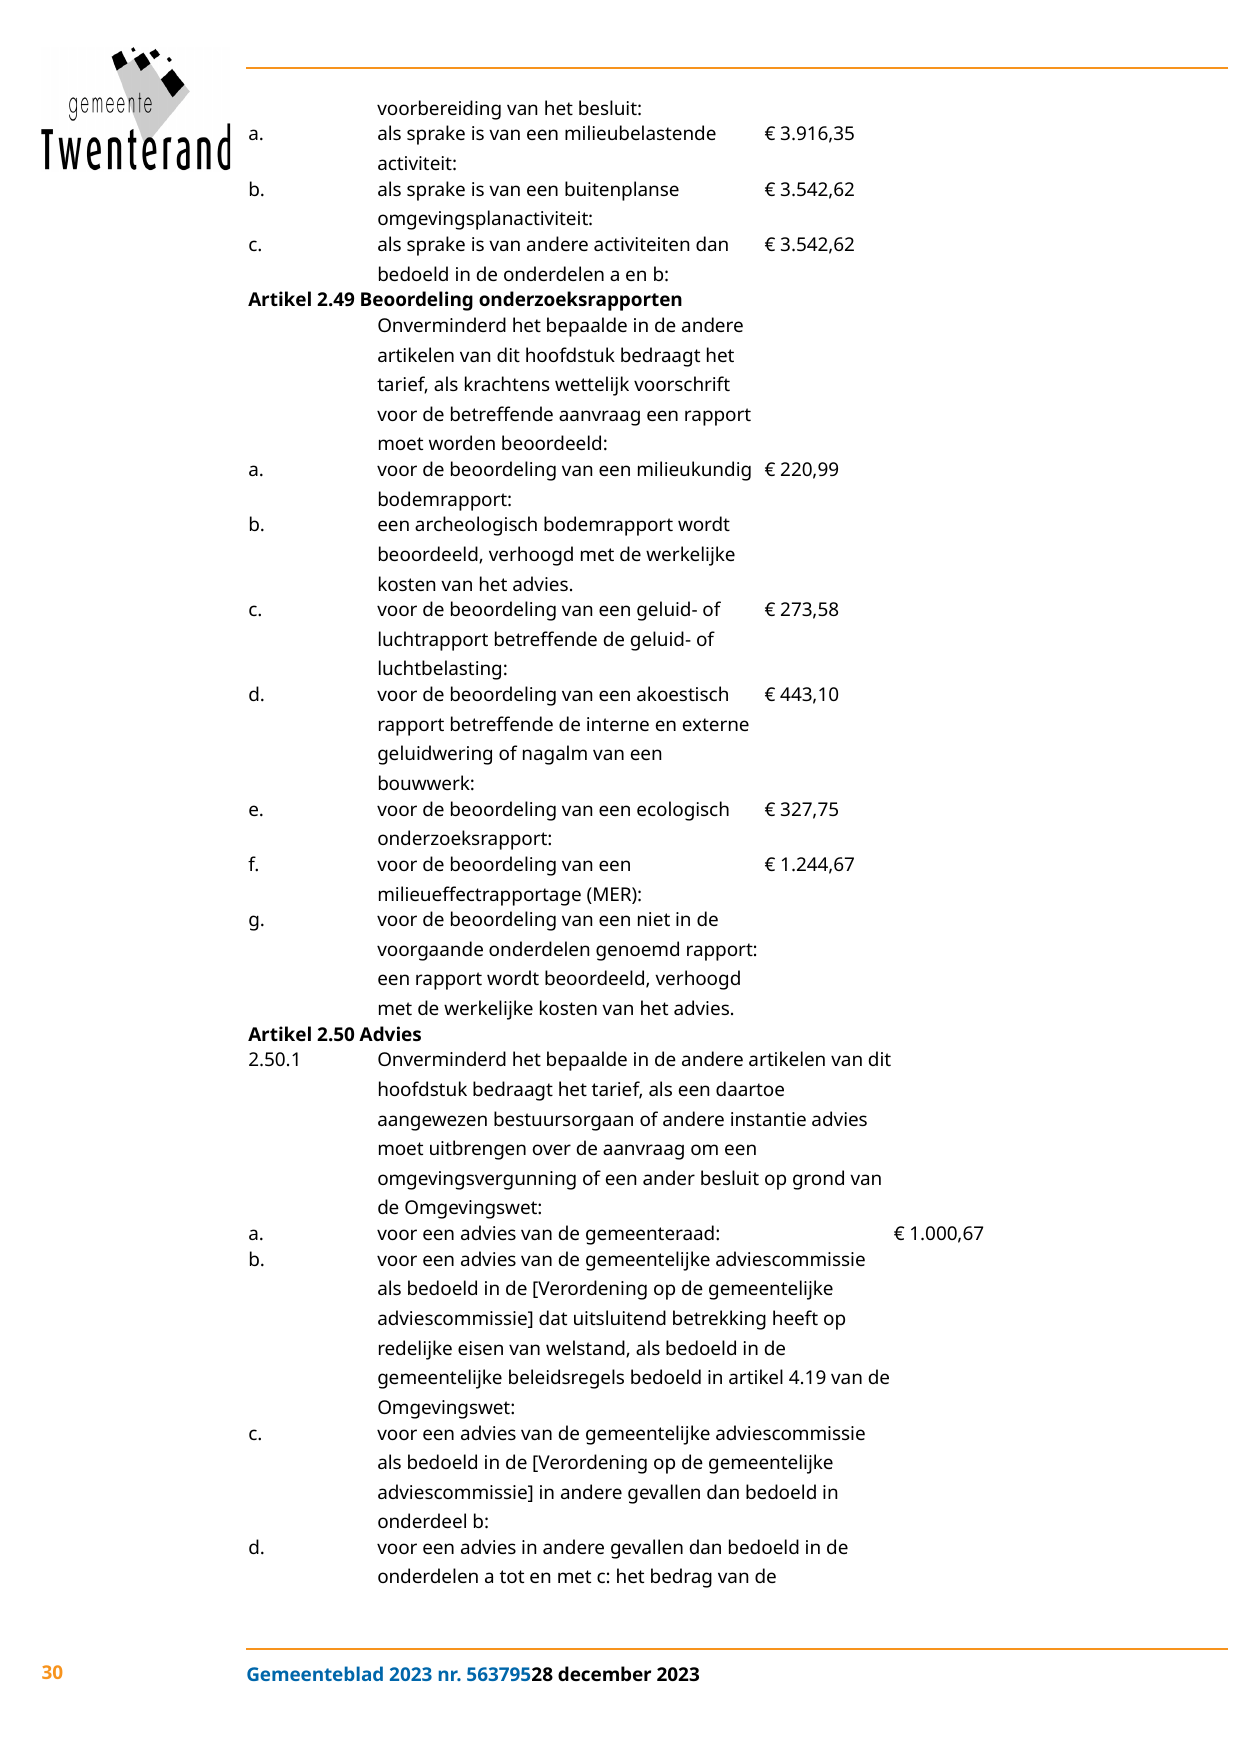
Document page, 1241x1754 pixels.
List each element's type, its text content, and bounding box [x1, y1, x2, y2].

table_cell voor de beoordeling van een milieukundig bodemrapport: [377, 456, 764, 512]
table_cell b. [248, 176, 377, 231]
table_cell e. [248, 796, 377, 851]
table_cell [764, 512, 1022, 596]
table_cell voor een advies van de gemeentelijke adviescommissie als bedoeld in de [Verordening op de gemeentelijke adviescommissie] dat uitsluitend betrekking heeft op redelijke eisen van welstand, als bedoeld in de gemeentelijke beleidsregels bedoeld in artikel 4.19 van de Omgevingswet: [377, 1246, 893, 1420]
table_cell c. [248, 231, 377, 286]
table_cell € 3.916,35 [764, 121, 1022, 176]
table_cell [764, 312, 1022, 456]
table_cell [894, 1047, 1022, 1220]
table_cell Onverminderd het bepaalde in de andere artikelen van dit hoofdstuk bedraagt het tarief, als een daartoe aangewezen bestuursorgaan of andere instantie advies moet uitbrengen over de aanvraag om een omgevingsvergunning of een ander besluit op grond van de Omgevingswet: [377, 1047, 893, 1220]
table_cell [1023, 1420, 1152, 1534]
table_cell als sprake is van een milieubelastende activiteit: [377, 121, 764, 176]
table_cell € 1.000,67 [894, 1220, 1022, 1246]
table_cell [1023, 512, 1152, 596]
table_cell [894, 1420, 1022, 1534]
table_cell [1023, 1047, 1152, 1220]
table_cell [1023, 312, 1152, 456]
table_cell b. [248, 512, 377, 596]
table_cell als sprake is van andere activiteiten dan bedoeld in de onderdelen a en b: [377, 231, 764, 286]
table_cell g. [248, 906, 377, 1021]
table_cell b. [248, 1246, 377, 1420]
table_cell [764, 906, 1022, 1021]
table_cell als sprake is van een buitenplanse omgevingsplanactiviteit: [377, 176, 764, 231]
table_cell [1023, 176, 1152, 231]
table_cell [1023, 1220, 1152, 1246]
table_cell voor de beoordeling van een niet in de voorgaande onderdelen genoemd rapport: een rapport wordt beoordeeld, verhoogd met de werkelijke kosten van het advies. [377, 906, 764, 1021]
table_cell c. [248, 1420, 377, 1534]
table_cell [1023, 121, 1152, 176]
table_cell [1023, 796, 1152, 851]
table_cell € 443,10 [764, 681, 1022, 796]
table_cell [1023, 851, 1152, 906]
table_cell [248, 312, 377, 456]
table_cell [894, 1246, 1022, 1420]
table_cell [248, 95, 377, 121]
table_cell d. [248, 1534, 377, 1589]
table_cell voorbereiding van het besluit: [377, 95, 764, 121]
table_cell [1023, 456, 1152, 512]
table_cell a. [248, 456, 377, 512]
table_cell € 1.244,67 [764, 851, 1022, 906]
table_cell voor een advies in andere gevallen dan bedoeld in de onderdelen a tot en met c: het bedrag van de [377, 1534, 893, 1589]
picture [41, 47, 231, 172]
table_cell Artikel 2.50 Advies [248, 1021, 1022, 1047]
table_cell € 220,99 [764, 456, 1022, 512]
table_cell a. [248, 121, 377, 176]
table_cell [1023, 906, 1152, 1021]
table_cell voor een advies van de gemeenteraad: [377, 1220, 893, 1246]
table_cell f. [248, 851, 377, 906]
table_cell voor een advies van de gemeentelijke adviescommissie als bedoeld in de [Verordening op de gemeentelijke adviescommissie] in andere gevallen dan bedoeld in onderdeel b: [377, 1420, 893, 1534]
table_cell [1023, 1246, 1152, 1420]
table_cell Artikel 2.49 Beoordeling onderzoeksrapporten [248, 286, 1022, 312]
table_cell d. [248, 681, 377, 796]
table_cell Onverminderd het bepaalde in de andere artikelen van dit hoofdstuk bedraagt het tarief, als krachtens wettelijk voorschrift voor de betreffende aanvraag een rapport moet worden beoordeeld: [377, 312, 764, 456]
table_cell € 3.542,62 [764, 231, 1022, 286]
table_cell voor de beoordeling van een geluid- of luchtrapport betreffende de geluid- of luchtbelasting: [377, 596, 764, 681]
table_cell a. [248, 1220, 377, 1246]
table_cell voor de beoordeling van een milieueffectrapportage (MER): [377, 851, 764, 906]
table_cell [1023, 596, 1152, 681]
table_cell [764, 95, 1022, 121]
table_cell [1023, 681, 1152, 796]
table_cell voor de beoordeling van een akoestisch rapport betreffende de interne en externe geluidwering of nagalm van een bouwwerk: [377, 681, 764, 796]
table_cell c. [248, 596, 377, 681]
table_cell voor de beoordeling van een ecologisch onderzoeksrapport: [377, 796, 764, 851]
table_cell 2.50.1 [248, 1047, 377, 1220]
table_cell [1023, 1534, 1152, 1589]
table_cell [1023, 231, 1152, 286]
table_cell [1023, 95, 1152, 121]
table_cell [894, 1534, 1022, 1589]
table_cell € 327,75 [764, 796, 1022, 851]
table_cell € 3.542,62 [764, 176, 1022, 231]
table_cell een archeologisch bodemrapport wordt beoordeeld, verhoogd met de werkelijke kosten van het advies. [377, 512, 764, 596]
table_cell € 273,58 [764, 596, 1022, 681]
